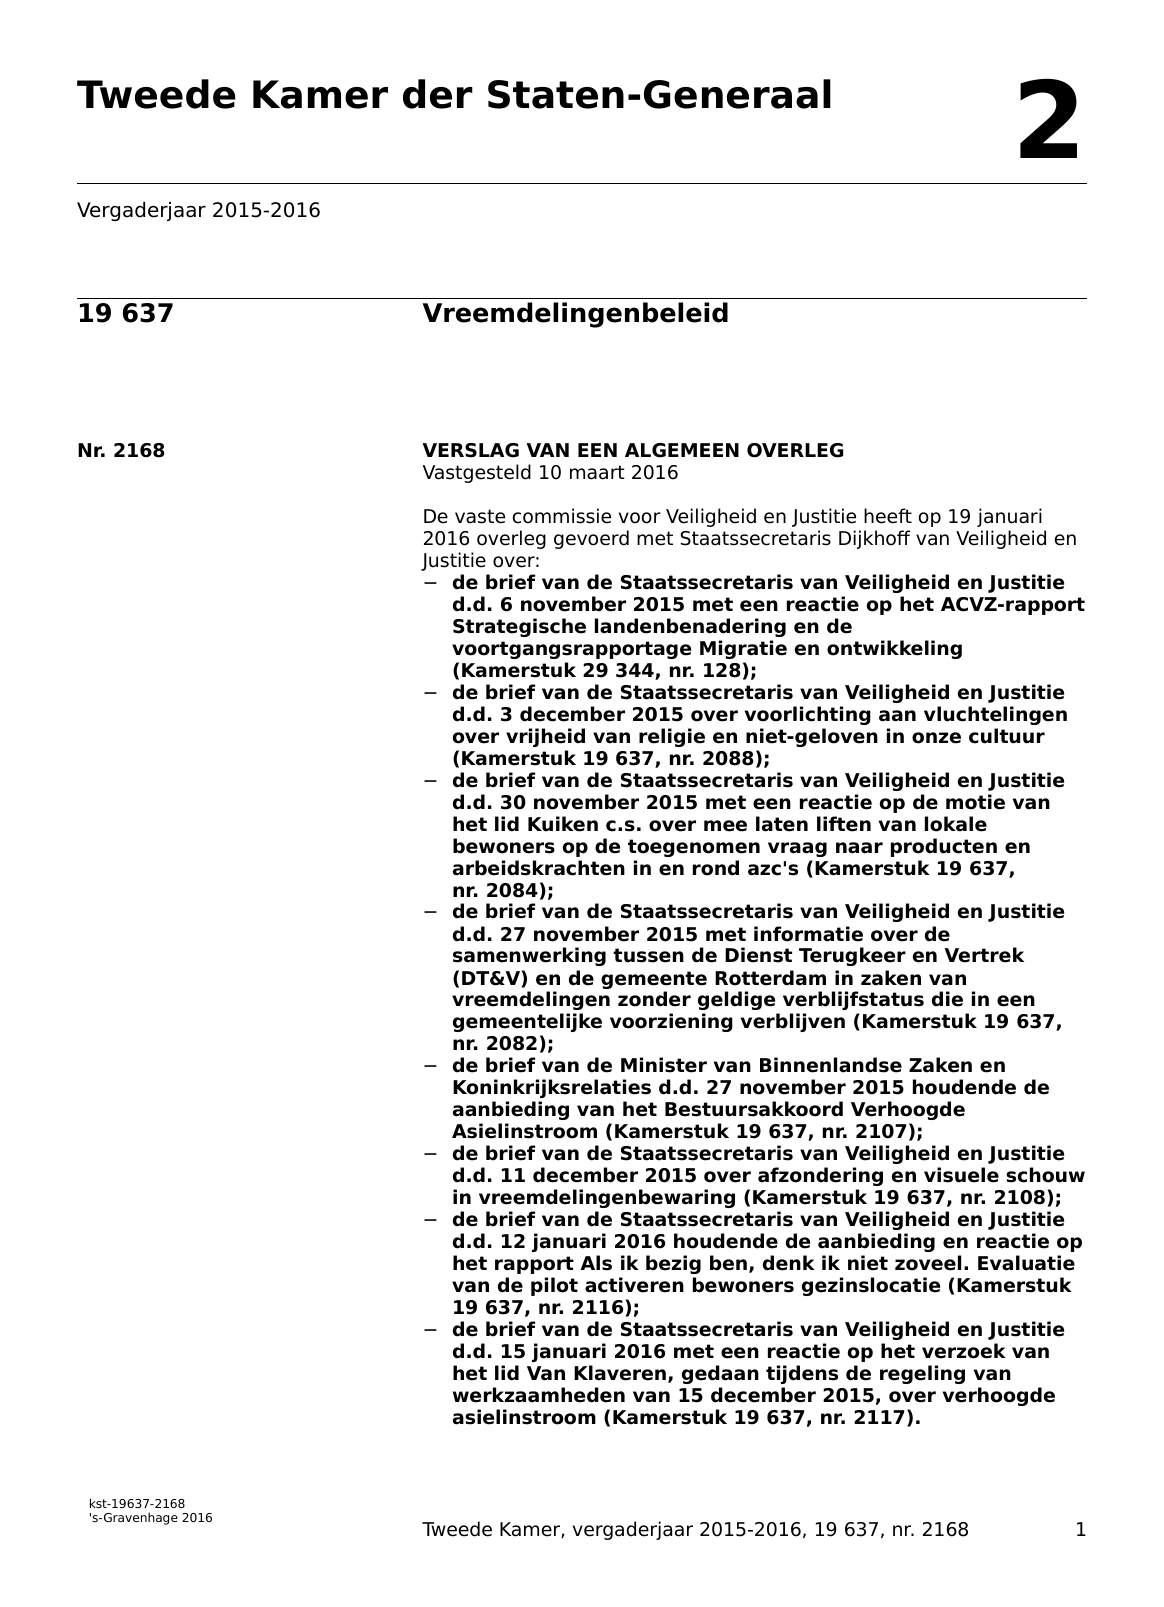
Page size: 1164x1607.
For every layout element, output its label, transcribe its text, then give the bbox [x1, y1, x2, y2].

table_header 2 [886, 59, 1087, 183]
text Vastgesteld 10 maart 2016 [422, 462, 1087, 484]
text De vaste commissie voor Veiligheid en Justitie heeft op 19 januari 2016 overleg gevoerd met Staatssecretaris Dijkhoff van Veiligheid en Justitie over: [422, 506, 1087, 572]
text kst-19637-2168 [88, 1497, 323, 1511]
text 's-Gravenhage 2016 [88, 1511, 323, 1525]
subtitle Nr. 2168 VERSLAG VAN EEN ALGEMEEN OVERLEG [77, 440, 1087, 462]
text − de brief van de Minister van Binnenlandse Zaken en Koninkrijksrelaties d.d. 27 november 2015 houdende de aanbieding van het Bestuursakkoord Verhoogde Asielinstroom (Kamerstuk 19 637, nr. 2107); [422, 1055, 1087, 1143]
text − de brief van de Staatssecretaris van Veiligheid en Justitie d.d. 30 november 2015 met een reactie op de motie van het lid Kuiken c.s. over mee laten liften van lokale bewoners op de toegenomen vraag naar producten en arbeidskrachten in en rond azc's (Kamerstuk 19 637, nr. 2084); [422, 769, 1087, 901]
subtitle 19 637 Vreemdelingenbeleid [77, 299, 1087, 329]
table_cell Vergaderjaar 2015-2016 [77, 184, 1087, 298]
text − de brief van de Staatssecretaris van Veiligheid en Justitie d.d. 27 november 2015 met informatie over de samenwerking tussen de Dienst Terugkeer en Vertrek (DT&V) en de gemeente Rotterdam in zaken van vreemdelingen zonder geldige verblijfstatus die in een gemeentelijke voorziening verblijven (Kamerstuk 19 637, nr. 2082); [422, 901, 1087, 1055]
text − de brief van de Staatssecretaris van Veiligheid en Justitie d.d. 15 januari 2016 met een reactie op het verzoek van het lid Van Klaveren, gedaan tijdens de regeling van werkzaamheden van 15 december 2015, over verhoogde asielinstroom (Kamerstuk 19 637, nr. 2117). [422, 1319, 1087, 1429]
text − de brief van de Staatssecretaris van Veiligheid en Justitie d.d. 12 januari 2016 houdende de aanbieding en reactie op het rapport Als ik bezig ben, denk ik niet zoveel. Evaluatie van de pilot activeren bewoners gezinslocatie (Kamerstuk 19 637, nr. 2116); [422, 1209, 1087, 1319]
text − de brief van de Staatssecretaris van Veiligheid en Justitie d.d. 3 december 2015 over voorlichting aan vluchtelingen over vrijheid van religie en niet-geloven in onze cultuur (Kamerstuk 19 637, nr. 2088); [422, 682, 1087, 769]
table_header Tweede Kamer der Staten-Generaal [77, 59, 886, 183]
text − de brief van de Staatssecretaris van Veiligheid en Justitie d.d. 11 december 2015 over afzondering en visuele schouw in vreemdelingenbewaring (Kamerstuk 19 637, nr. 2108); [422, 1143, 1087, 1209]
text − de brief van de Staatssecretaris van Veiligheid en Justitie d.d. 6 november 2015 met een reactie op het ACVZ-rapport Strategische landenbenadering en de voortgangsrapportage Migratie en ontwikkeling (Kamerstuk 29 344, nr. 128); [422, 572, 1087, 682]
